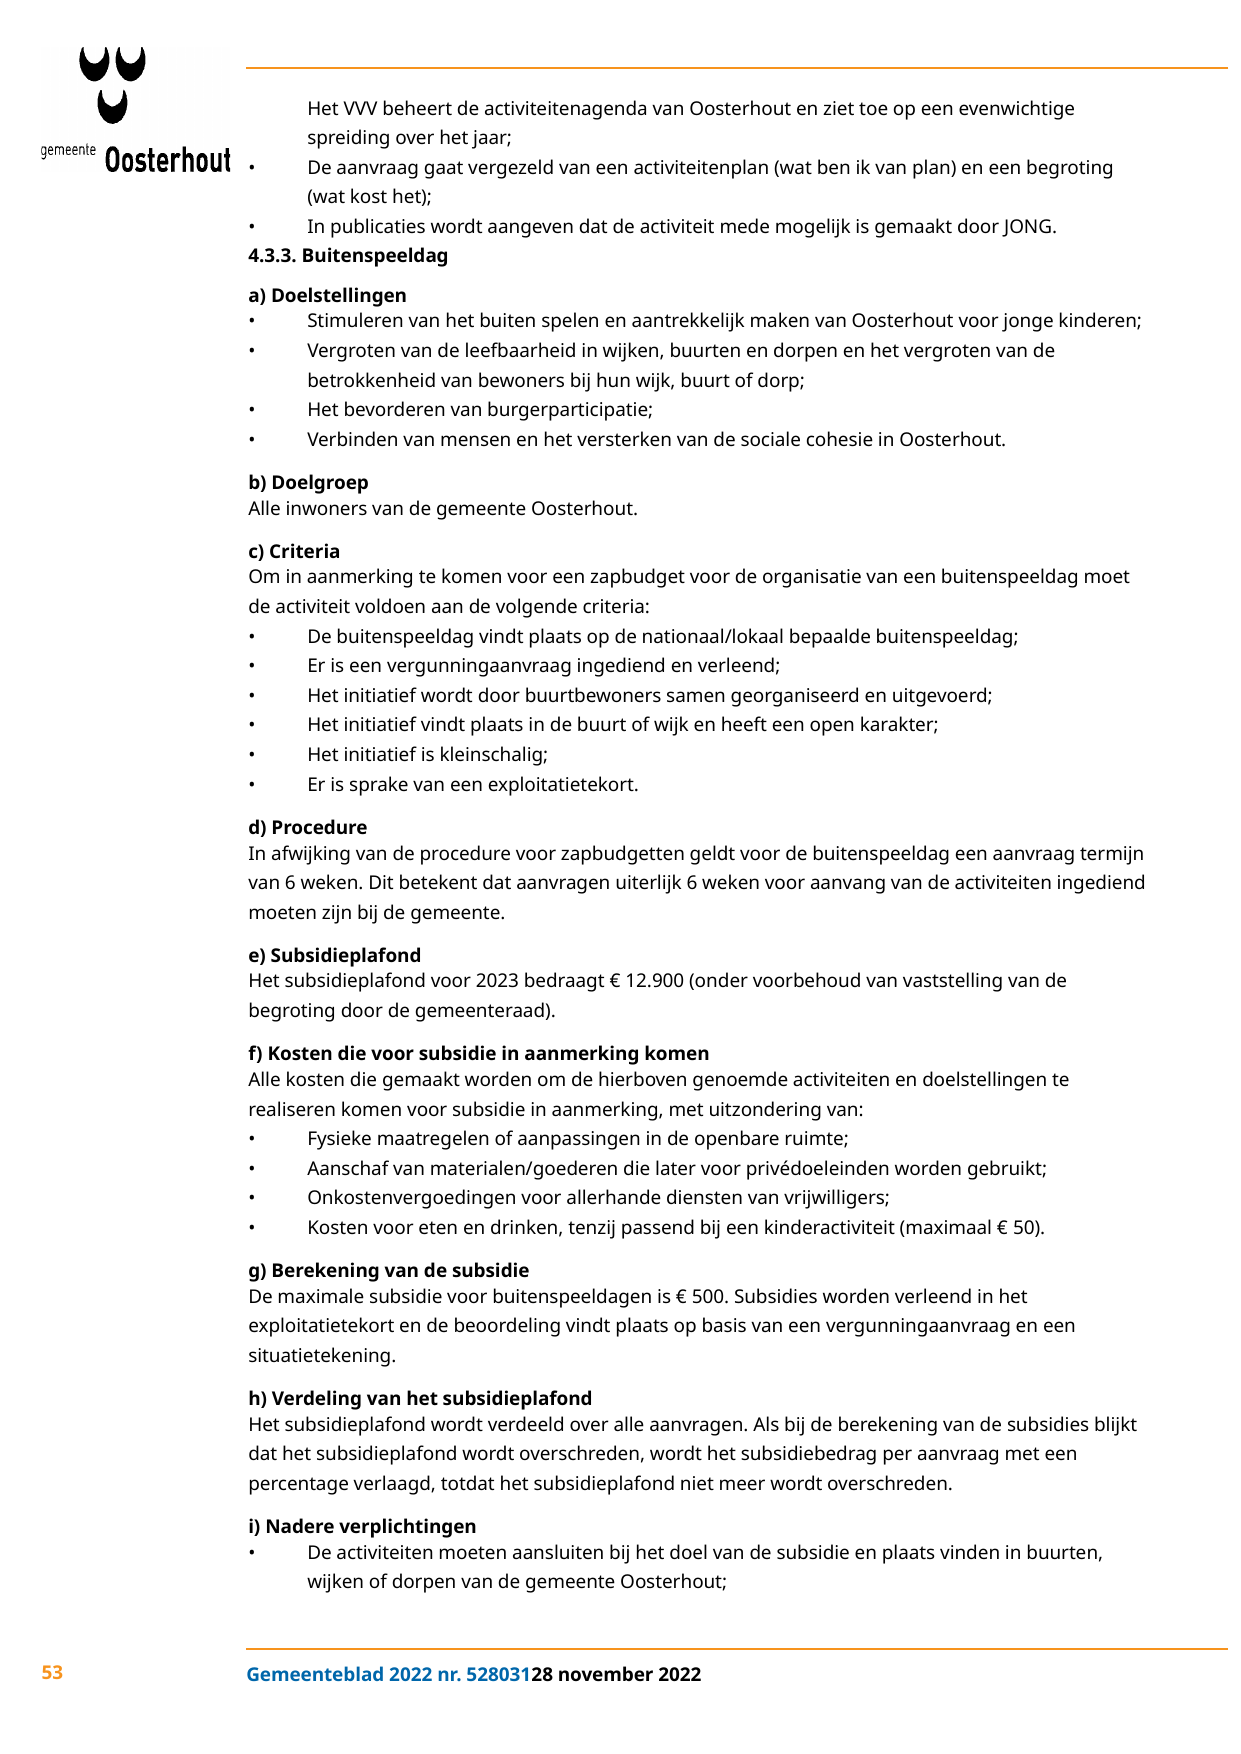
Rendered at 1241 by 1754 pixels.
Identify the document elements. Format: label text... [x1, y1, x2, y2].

picture [41, 47, 231, 172]
list Het bevorderen van burgerparticipatie; [248, 396, 1152, 422]
text e) Subsidieplafond [248, 942, 1152, 968]
text c) Criteria [248, 538, 1152, 564]
text g) Berekening van de subsidie [248, 1257, 1152, 1283]
text d) Procedure [248, 814, 1152, 840]
list Het initiatief is kleinschalig; [248, 741, 1152, 767]
text Om in aanmerking te komen voor een zapbudget voor de organisatie van een buitenspeeldag moet de activiteit voldoen aan de volgende criteria: [248, 564, 1152, 619]
list Het initiatief wordt door buurtbewoners samen georganiseerd en uitgevoerd; [248, 682, 1152, 708]
list Aanschaf van materialen/goederen die later voor privédoeleinden worden gebruikt; [248, 1155, 1152, 1181]
text 4.3.3. Buitenspeeldag [248, 243, 1152, 268]
list Kosten voor eten en drinken, tenzij passend bij een kinderactiviteit (maximaal € 50). [248, 1214, 1152, 1240]
text Het subsidieplafond voor 2023 bedraagt € 12.900 (onder voorbehoud van vaststelling van de begroting door de gemeenteraad). [248, 968, 1152, 1023]
text Het subsidieplafond wordt verdeeld over alle aanvragen. Als bij de berekening van de subsidies blijkt dat het subsidieplafond wordt overschreden, wordt het subsidiebedrag per aanvraag met een percentage verlaagd, totdat het subsidieplafond niet meer wordt overschreden. [248, 1411, 1152, 1496]
list Stimuleren van het buiten spelen en aantrekkelijk maken van Oosterhout voor jonge kinderen; [248, 308, 1152, 333]
list Verbinden van mensen en het versterken van de sociale cohesie in Oosterhout. [248, 426, 1152, 452]
list Er is een vergunningaanvraag ingediend en verleend; [248, 652, 1152, 678]
text De maximale subsidie voor buitenspeeldagen is € 500. Subsidies worden verleend in het exploitatietekort en de beoordeling vindt plaats op basis van een vergunningaanvraag en een situatietekening. [248, 1283, 1152, 1368]
text Alle inwoners van de gemeente Oosterhout. [248, 495, 1152, 521]
list Onkostenvergoedingen voor allerhande diensten van vrijwilligers; [248, 1184, 1152, 1210]
text b) Doelgroep [248, 469, 1152, 495]
text In afwijking van de procedure voor zapbudgetten geldt voor de buitenspeeldag een aanvraag termijn van 6 weken. Dit betekent dat aanvragen uiterlijk 6 weken voor aanvang van de activiteiten ingediend moeten zijn bij de gemeente. [248, 840, 1152, 924]
list De buitenspeeldag vindt plaats op de nationaal/lokaal bepaalde buitenspeeldag; [248, 623, 1152, 649]
list De activiteiten moeten aansluiten bij het doel van de subsidie en plaats vinden in buurten, wijken of dorpen van de gemeente Oosterhout; [248, 1539, 1152, 1594]
list Het VVV beheert de activiteitenagenda van Oosterhout en ziet toe op een evenwichtige spreiding over het jaar; [248, 95, 1152, 150]
list Fysieke maatregelen of aanpassingen in de openbare ruimte; [248, 1125, 1152, 1151]
list Het initiatief vindt plaats in de buurt of wijk en heeft een open karakter; [248, 712, 1152, 737]
text a) Doelstellingen [248, 282, 1152, 308]
text f) Kosten die voor subsidie in aanmerking komen [248, 1040, 1152, 1066]
list In publicaties wordt aangeven dat de activiteit mede mogelijk is gemaakt door JONG. [248, 213, 1152, 239]
list De aanvraag gaat vergezeld van een activiteitenplan (wat ben ik van plan) en een begroting (wat kost het); [248, 154, 1152, 209]
text i) Nadere verplichtingen [248, 1513, 1152, 1539]
list Er is sprake van een exploitatietekort. [248, 771, 1152, 797]
text h) Verdeling van het subsidieplafond [248, 1385, 1152, 1411]
list Vergroten van de leefbaarheid in wijken, buurten en dorpen en het vergroten van de betrokkenheid van bewoners bij hun wijk, buurt of dorp; [248, 337, 1152, 393]
text Alle kosten die gemaakt worden om de hierboven genoemde activiteiten en doelstellingen te realiseren komen voor subsidie in aanmerking, met uitzondering van: [248, 1066, 1152, 1121]
